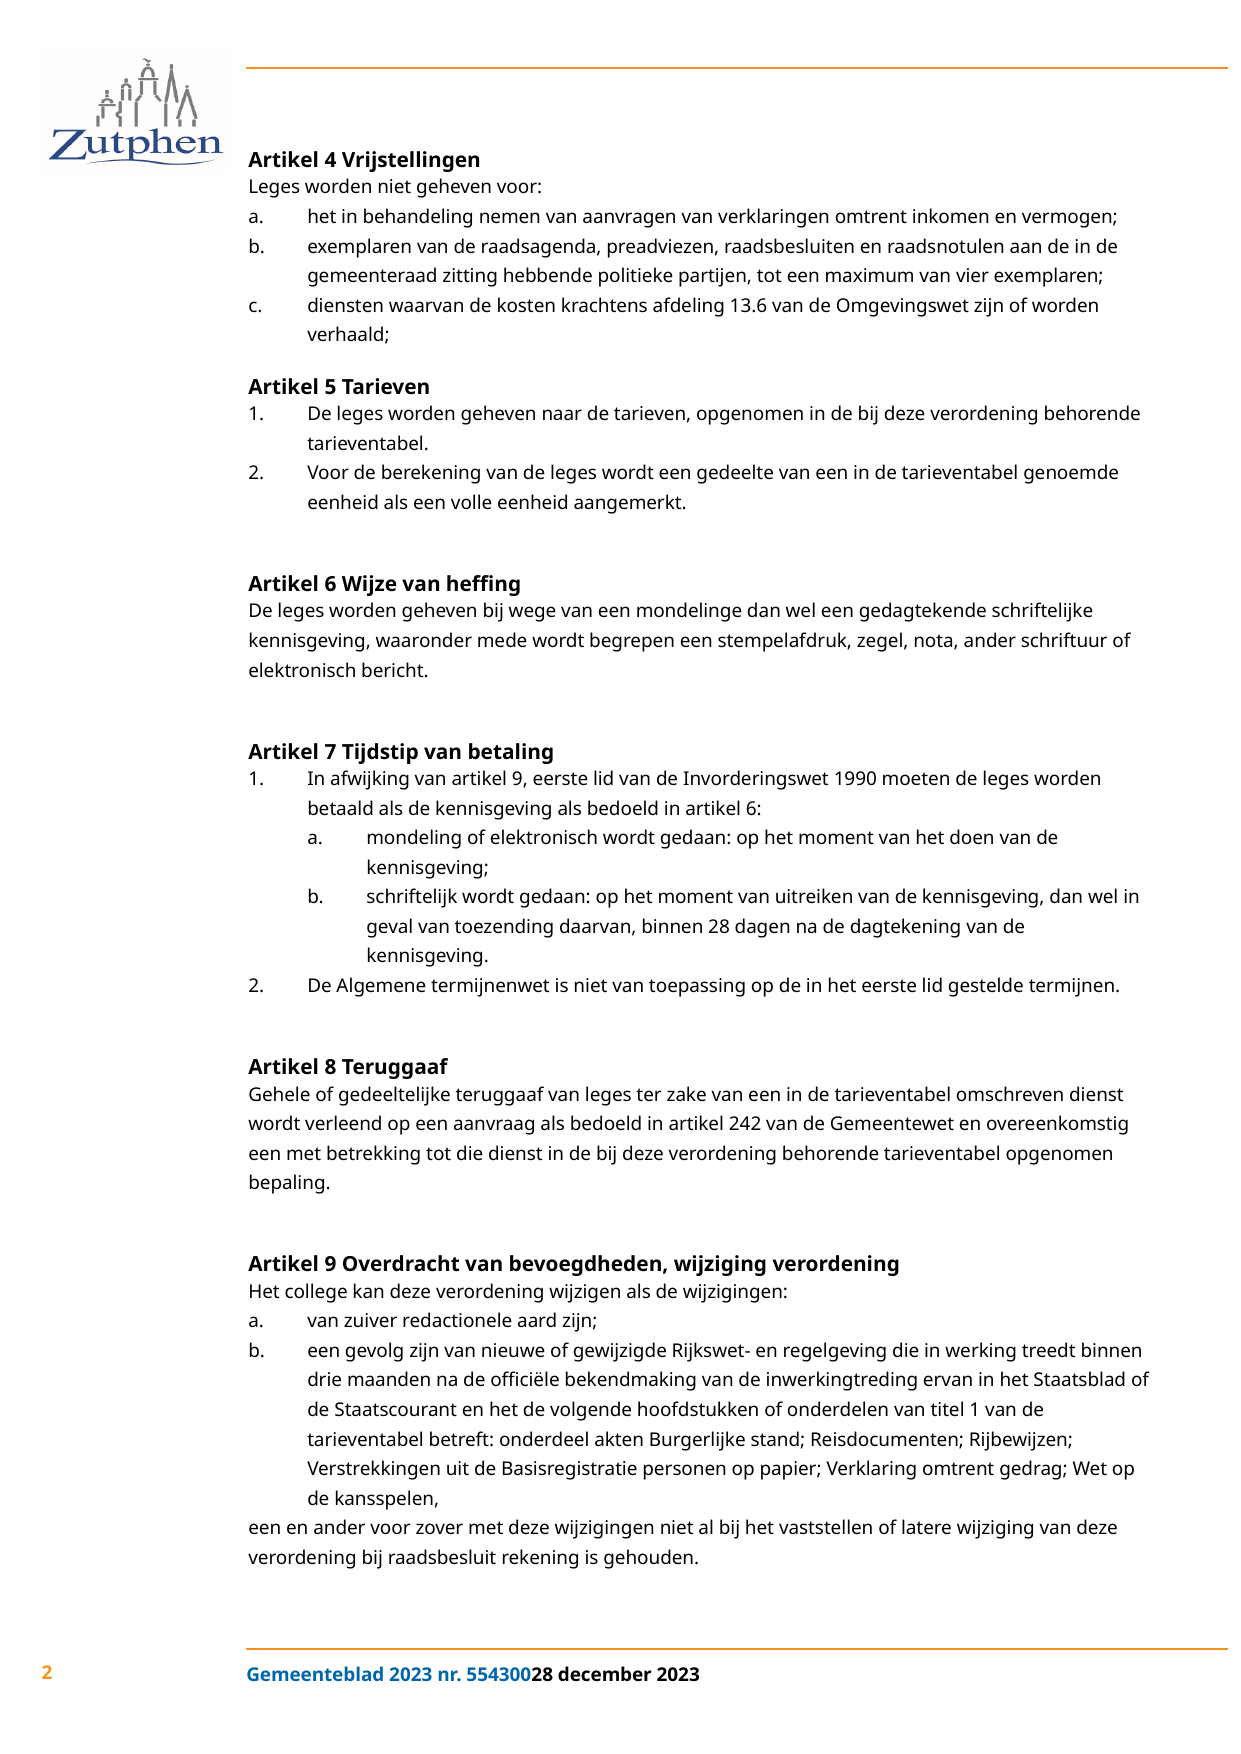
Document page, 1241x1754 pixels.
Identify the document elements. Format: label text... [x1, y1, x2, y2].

text Het college kan deze verordening wijzigen als de wijzigingen: [248, 1278, 1152, 1304]
list schriftelijk wordt gedaan: op het moment van uitreiken van de kennisgeving, dan wel in geval van toezending daarvan, binnen 28 dagen na de dagtekening van de kennisgeving. [307, 883, 1152, 968]
text Artikel 8 Teruggaaf [248, 1052, 1152, 1081]
text Gehele of gedeeltelijke teruggaaf van leges ter zake van een in de tarieventabel omschreven dienst wordt verleend op een aanvraag als bedoeld in artikel 242 van de Gemeentewet en overeenkomstig een met betrekking tot die dienst in de bij deze verordening behorende tarieventabel opgenomen bepaling. [248, 1081, 1152, 1195]
text Artikel 9 Overdracht van bevoegdheden, wijziging verordening [248, 1249, 1152, 1278]
text De leges worden geheven bij wege van een mondelinge dan wel een gedagtekende schriftelijke kennisgeving, waaronder mede wordt begrepen een stempelafdruk, zegel, nota, ander schriftuur of elektronisch bericht. [248, 598, 1152, 682]
list van zuiver redactionele aard zijn; [248, 1307, 1152, 1333]
text Artikel 5 Tarieven [248, 372, 1152, 400]
text een en ander voor zover met deze wijzigingen niet al bij het vaststellen of latere wijziging van deze verordening bij raadsbesluit rekening is gehouden. [248, 1514, 1152, 1570]
list In afwijking van artikel 9, eerste lid van de Invorderingswet 1990 moeten de leges worden betaald als de kennisgeving als bedoeld in artikel 6: [248, 765, 1152, 821]
list De leges worden geheven naar de tarieven, opgenomen in de bij deze verordening behorende tarieventabel. [248, 400, 1152, 456]
list Voor de berekening van de leges wordt een gedeelte van een in de tarieventabel genoemde eenheid als een volle eenheid aangemerkt. [248, 459, 1152, 515]
list een gevolg zijn van nieuwe of gewijzigde Rijkswet- en regelgeving die in werking treedt binnen drie maanden na de officiële bekendmaking van de inwerkingtreding ervan in het Staatsblad of de Staatscourant en het de volgende hoofdstukken of onderdelen van titel 1 van de tarieventabel betreft: onderdeel akten Burgerlijke stand; Reisdocumenten; Rijbewijzen; Verstrekkingen uit de Basisregistratie personen op papier; Verklaring omtrent gedrag; Wet op de kansspelen, [248, 1337, 1152, 1511]
list De Algemene termijnenwet is niet van toepassing op de in het eerste lid gestelde termijnen. [248, 972, 1152, 998]
picture [41, 47, 231, 172]
text Artikel 7 Tijdstip van betaling [248, 737, 1152, 765]
list het in behandeling nemen van aanvragen van verklaringen omtrent inkomen en vermogen; [248, 203, 1152, 229]
list diensten waarvan de kosten krachtens afdeling 13.6 van de Omgevingswet zijn of worden verhaald; [248, 292, 1152, 347]
text Artikel 4 Vrijstellingen [248, 145, 1152, 174]
list mondeling of elektronisch wordt gedaan: op het moment van het doen van de kennisgeving; [307, 824, 1152, 880]
list exemplaren van de raadsagenda, preadviezen, raadsbesluiten en raadsnotulen aan de in de gemeenteraad zitting hebbende politieke partijen, tot een maximum van vier exemplaren; [248, 233, 1152, 288]
text Leges worden niet geheven voor: [248, 174, 1152, 199]
text Artikel 6 Wijze van heffing [248, 569, 1152, 598]
